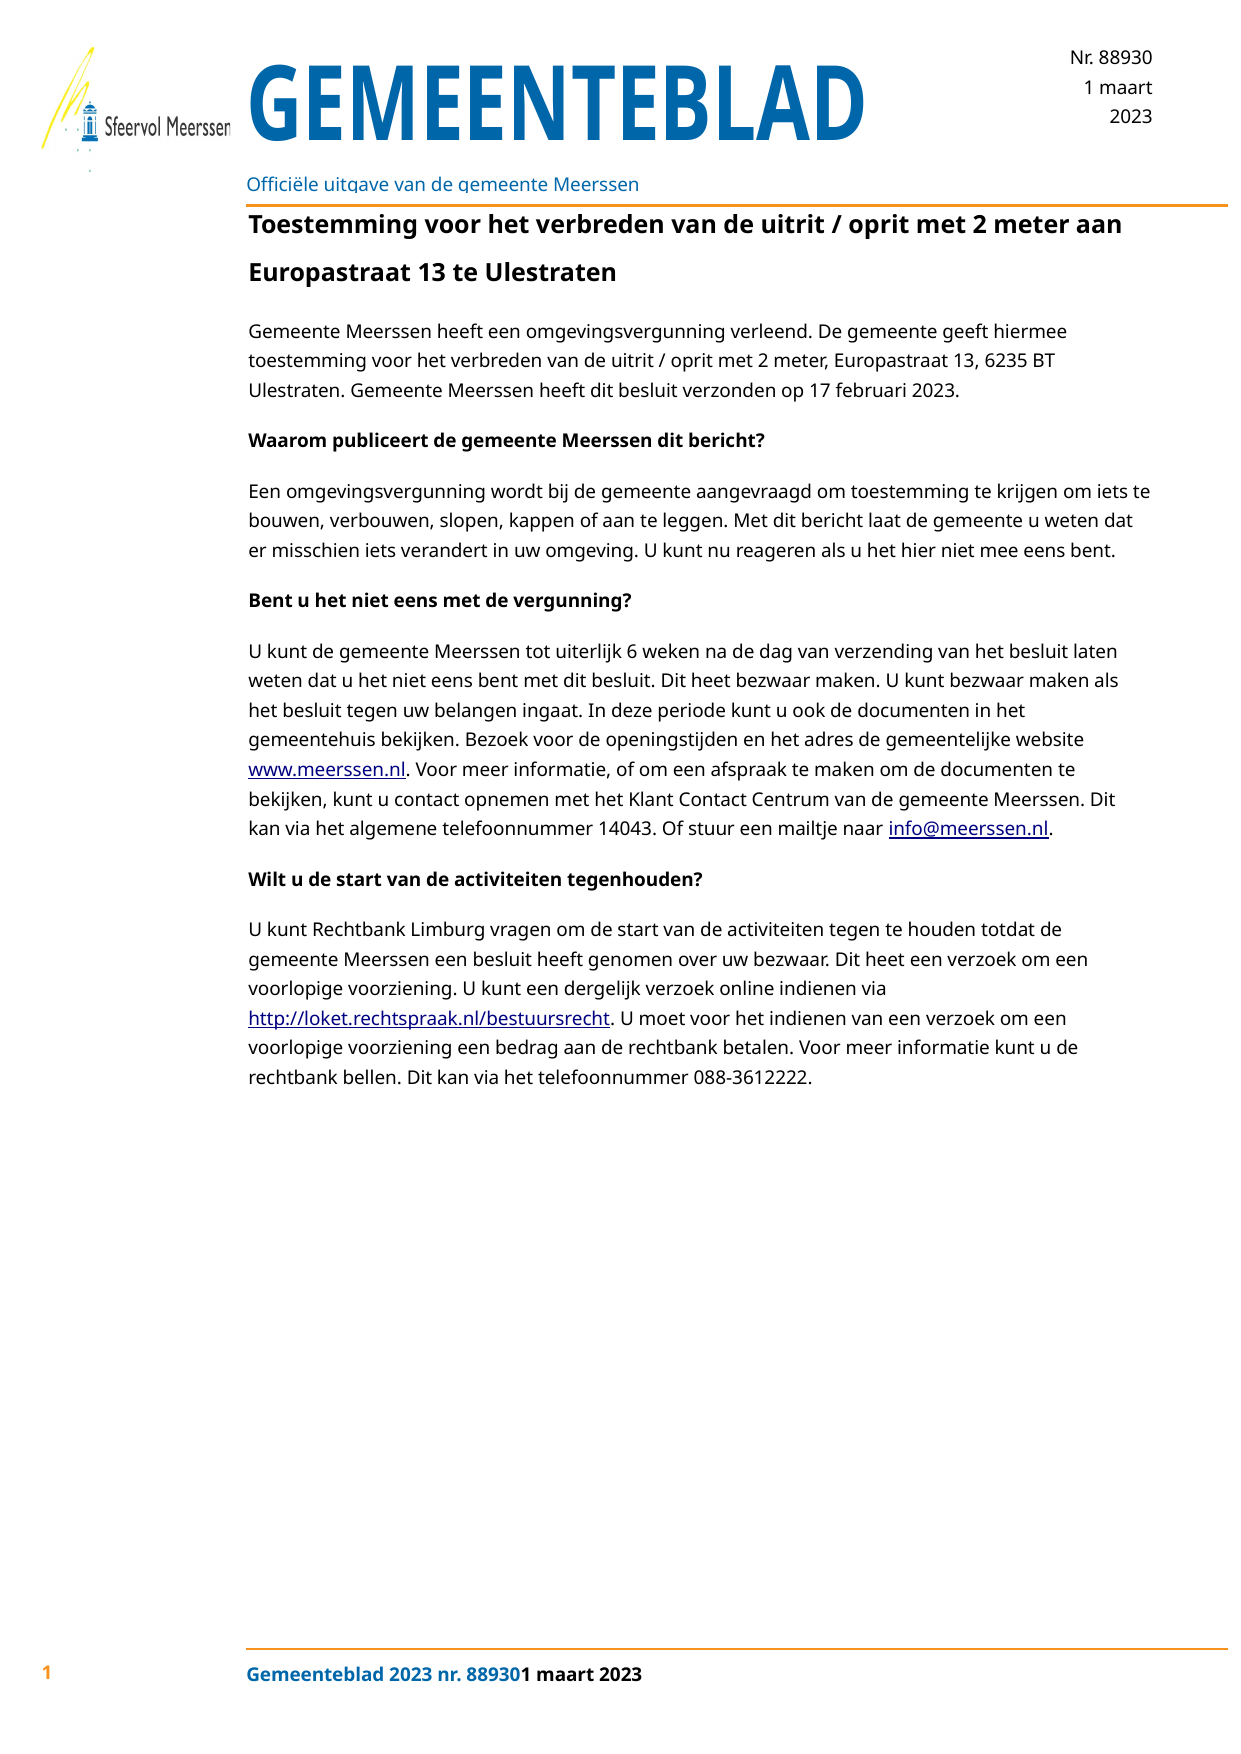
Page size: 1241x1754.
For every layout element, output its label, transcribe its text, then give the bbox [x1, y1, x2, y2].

text Wilt u de start van de activiteiten tegenhouden? [248, 866, 1152, 892]
text Waarom publiceert de gemeente Meerssen dit bericht? [248, 427, 1152, 453]
text Gemeente Meerssen heeft een omgevingsvergunning verleend. De gemeente geeft hiermee toestemming voor het verbreden van de uitrit / oprit met 2 meter, Europastraat 13, 6235 BT Ulestraten. Gemeente Meerssen heeft dit besluit verzonden op 17 februari 2023. [248, 318, 1152, 403]
text U kunt de gemeente Meerssen tot uiterlijk 6 weken na de dag van verzending van het besluit laten weten dat u het niet eens bent met dit besluit. Dit heet bezwaar maken. U kunt bezwaar maken als het besluit tegen uw belangen ingaat. In deze periode kunt u ook de documenten in het gemeentehuis bekijken. Bezoek voor de openingstijden en het adres de gemeentelijke website www.meerssen.nl. Voor meer informatie, of om een afspraak te maken om de documenten te bekijken, kunt u contact opnemen met het Klant Contact Centrum van de gemeente Meerssen. Dit kan via het algemene telefoonnummer 14043. Of stuur een mailtje naar info@meerssen.nl. [248, 638, 1152, 841]
picture [41, 47, 231, 172]
text U kunt Rechtbank Limburg vragen om de start van de activiteiten tegen te houden totdat de gemeente Meerssen een besluit heeft genomen over uw bezwaar. Dit heet een verzoek om een voorlopige voorziening. U kunt een dergelijk verzoek online indienen via http://loket.rechtspraak.nl/bestuursrecht. U moet voor het indienen van een verzoek om een voorlopige voorziening een bedrag aan de rechtbank betalen. Voor meer informatie kunt u de rechtbank bellen. Dit kan via het telefoonnummer 088-3612222. [248, 916, 1152, 1090]
text Bent u het niet eens met de vergunning? [248, 587, 1152, 613]
text Een omgevingsvergunning wordt bij de gemeente aangevraagd om toestemming te krijgen om iets te bouwen, verbouwen, slopen, kappen of aan te leggen. Met dit bericht laat de gemeente u weten dat er misschien iets verandert in uw omgeving. U kunt nu reageren als u het hier niet mee eens bent. [248, 478, 1152, 563]
text Toestemming voor het verbreden van de uitrit / oprit met 2 meter aan Europastraat 13 te Ulestraten [248, 207, 1152, 288]
